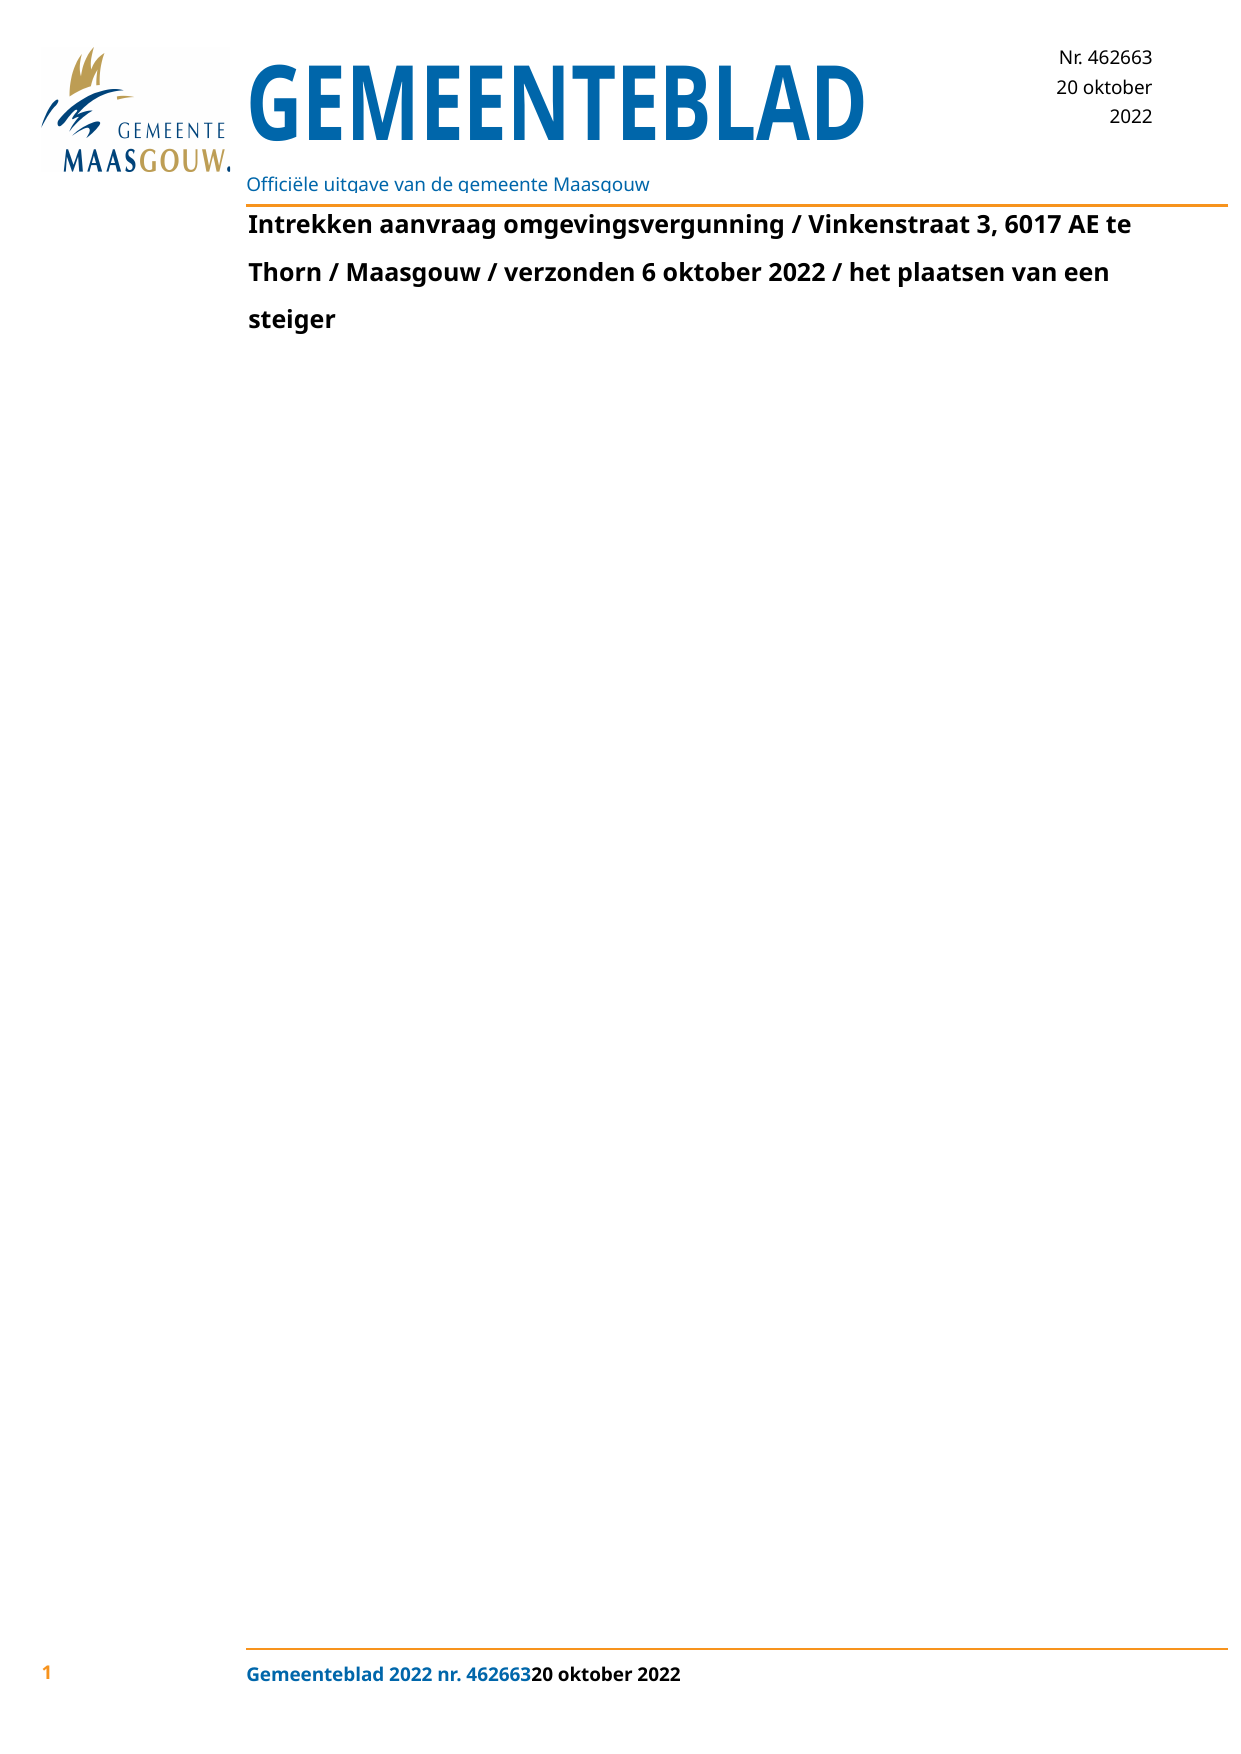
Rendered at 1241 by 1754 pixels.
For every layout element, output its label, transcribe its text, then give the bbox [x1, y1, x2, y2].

text Intrekken aanvraag omgevingsvergunning / Vinkenstraat 3, 6017 AE te Thorn / Maasgouw / verzonden 6 oktober 2022 / het plaatsen van een steiger [248, 207, 1152, 336]
picture [41, 47, 231, 172]
